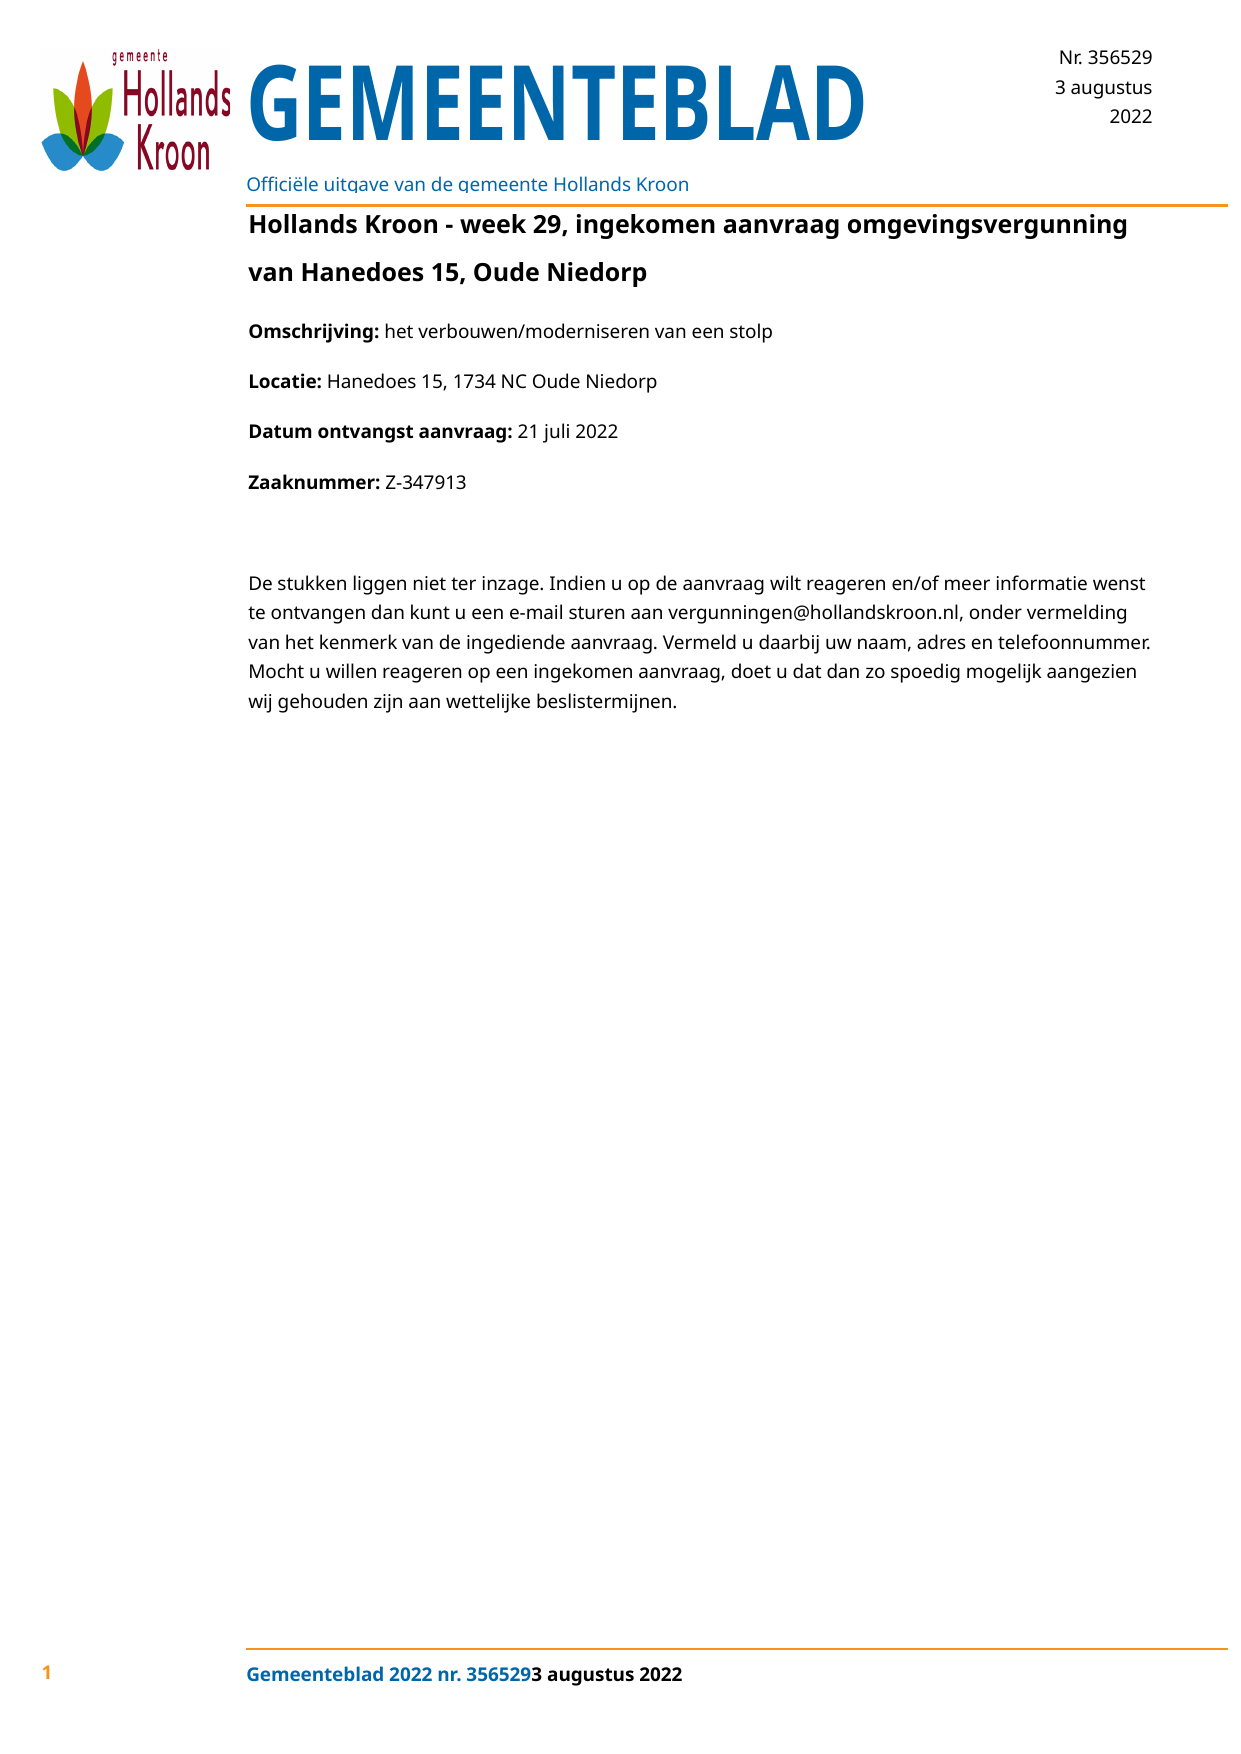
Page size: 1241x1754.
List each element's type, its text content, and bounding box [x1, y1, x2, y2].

text Omschrijving: het verbouwen/moderniseren van een stolp [248, 318, 1152, 344]
text Zaaknummer: Z-347913 [248, 469, 1152, 495]
text De stukken liggen niet ter inzage. Indien u op de aanvraag wilt reageren en/of meer informatie wenst te ontvangen dan kunt u een e-mail sturen aan vergunningen@hollandskroon.nl, onder vermelding van het kenmerk van de ingediende aanvraag. Vermeld u daarbij uw naam, adres en telefoonnummer. Mocht u willen reageren op een ingekomen aanvraag, doet u dat dan zo spoedig mogelijk aangezien wij gehouden zijn aan wettelijke beslistermijnen. [248, 570, 1152, 714]
text Datum ontvangst aanvraag: 21 juli 2022 [248, 419, 1152, 444]
text Hollands Kroon - week 29, ingekomen aanvraag omgevingsvergunning van Hanedoes 15, Oude Niedorp [248, 207, 1152, 288]
text Locatie: Hanedoes 15, 1734 NC Oude Niedorp [248, 368, 1152, 394]
picture [41, 47, 231, 172]
